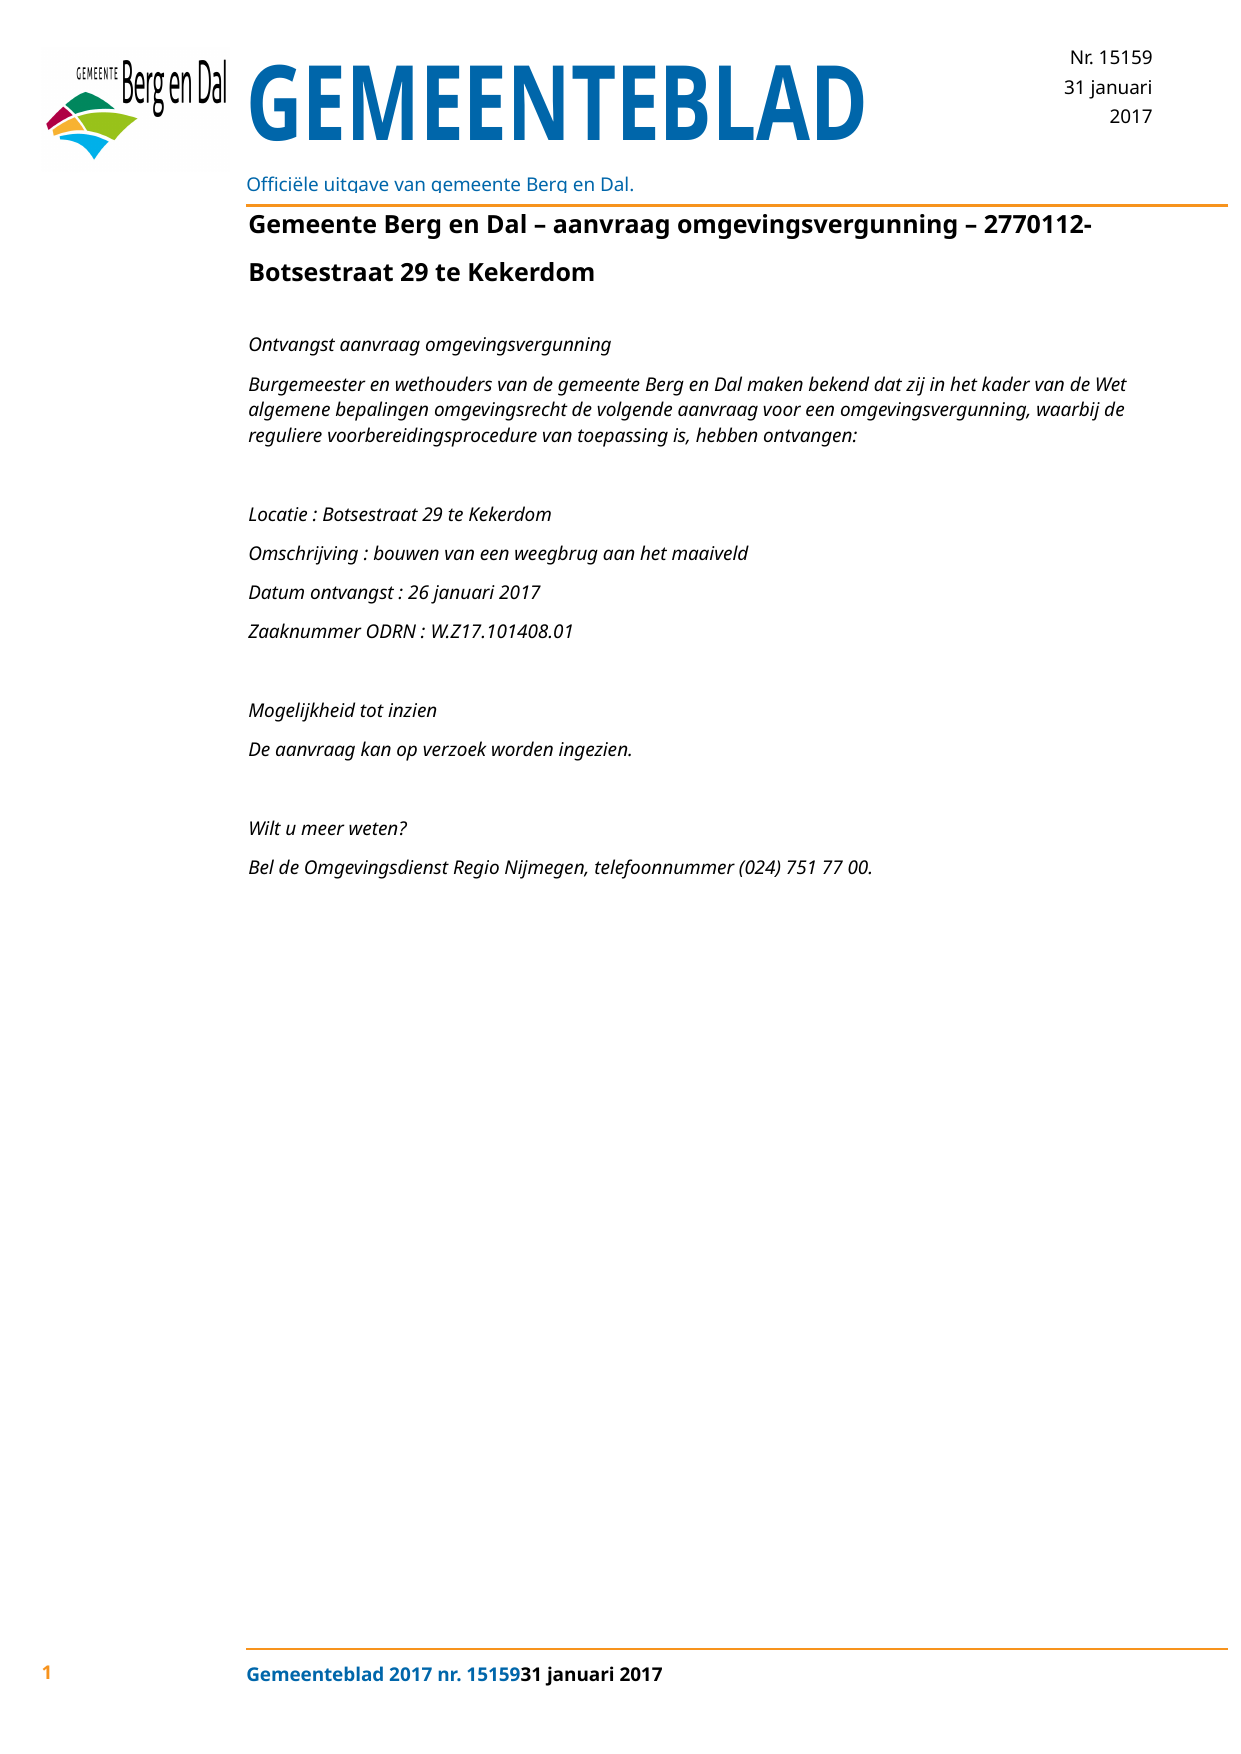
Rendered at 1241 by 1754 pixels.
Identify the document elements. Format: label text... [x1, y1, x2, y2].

text Omschrijving : bouwen van een weegbrug aan het maaiveld [248, 540, 1152, 566]
text Burgemeester en wethouders van de gemeente Berg en Dal maken bekend dat zij in het kader van de Wet algemene bepalingen omgevingsrecht de volgende aanvraag voor een omgevingsvergunning, waarbij de reguliere voorbereidingsprocedure van toepassing is, hebben ontvangen: [248, 371, 1152, 448]
text Wilt u meer weten? [248, 815, 1152, 841]
text Gemeente Berg en Dal – aanvraag omgevingsvergunning – 2770112- Botsestraat 29 te Kekerdom [248, 207, 1152, 288]
text Locatie : Botsestraat 29 te Kekerdom [248, 501, 1152, 526]
text Zaaknummer ODRN : W.Z17.101408.01 [248, 618, 1152, 644]
text De aanvraag kan op verzoek worden ingezien. [248, 736, 1152, 762]
text Ontvangst aanvraag omgevingsvergunning [248, 331, 1152, 357]
text Datum ontvangst : 26 januari 2017 [248, 579, 1152, 605]
text Mogelijkheid tot inzien [248, 697, 1152, 723]
picture [41, 47, 231, 172]
text Bel de Omgevingsdienst Regio Nijmegen, telefoonnummer (024) 751 77 00. [248, 854, 1152, 880]
